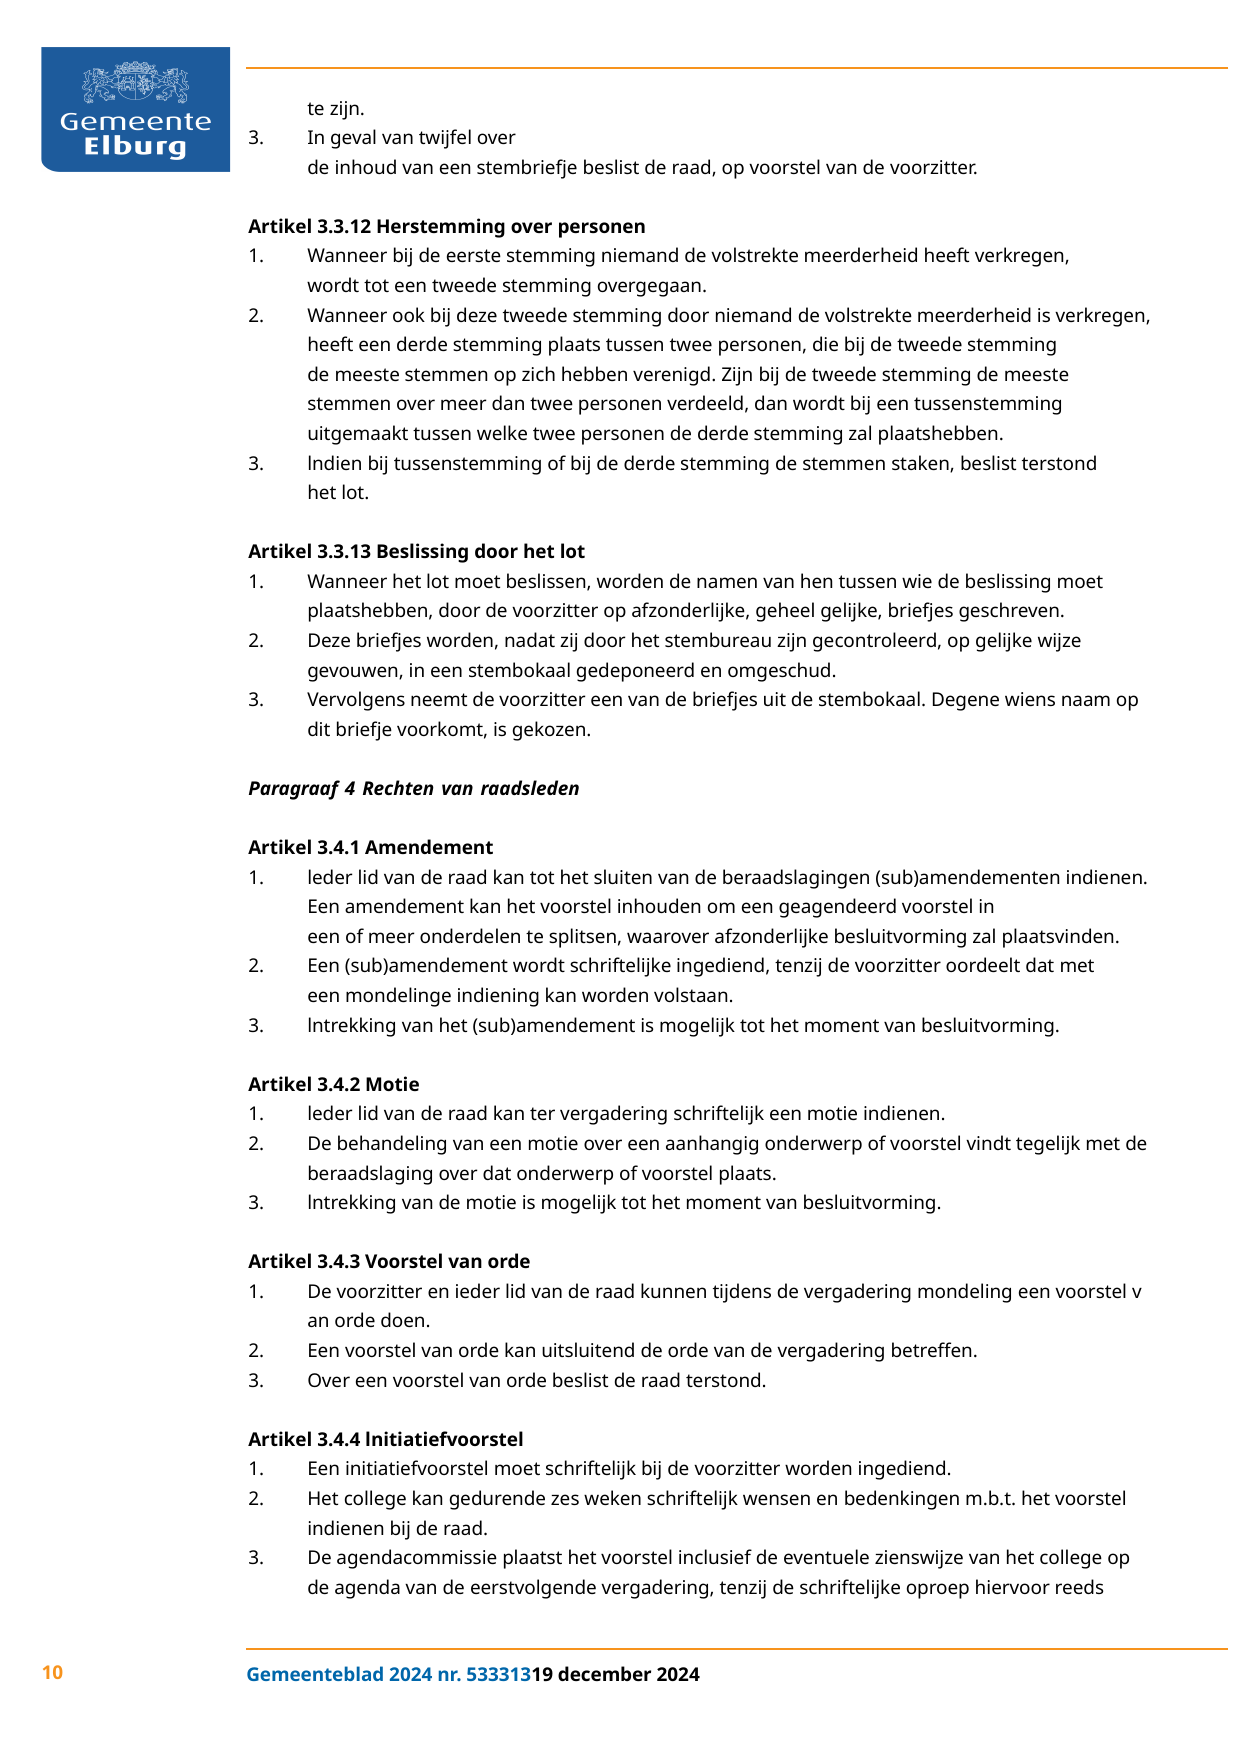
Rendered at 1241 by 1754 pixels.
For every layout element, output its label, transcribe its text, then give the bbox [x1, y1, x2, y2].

list lntrekking van het (sub)amendement is mogelijk tot het moment van besluitvorming. [248, 1012, 1152, 1038]
list Wanneer het lot moet beslissen, worden de namen van hen tussen wie de beslissing moet plaatshebben, door de voorzitter op afzonderlijke, geheel gelijke, briefjes geschreven. [248, 568, 1152, 623]
list Een initiatiefvoorstel moet schriftelijk bij de voorzitter worden ingediend. [248, 1456, 1152, 1481]
list leder lid van de raad kan ter vergadering schriftelijk een motie indienen. [248, 1101, 1152, 1126]
list lntrekking van de motie is mogelijk tot het moment van besluitvorming. [248, 1189, 1152, 1215]
text Artikel 3.3.12 Herstemming over personen [248, 213, 1152, 239]
list De agendacommissie plaatst het voorstel inclusief de eventuele zienswijze van het college op de agenda van de eerstvolgende vergadering, tenzij de schriftelijke oproep hiervoor reeds [248, 1544, 1152, 1600]
list Wanneer ook bij deze tweede stemming door niemand de volstrekte meerderheid is verkregen, heeft een derde stemming plaats tussen twee personen, die bij de tweede stemming de meeste stemmen op zich hebben verenigd. Zijn bij de tweede stemming de meeste stemmen over meer dan twee personen verdeeld, dan wordt bij een tussenstemming uitgemaakt tussen welke twee personen de derde stemming zal plaatshebben. [248, 302, 1152, 446]
list leder lid van de raad kan tot het sluiten van de beraadslagingen (sub)amendementen indienen. Een amendement kan het voorstel inhouden om een geagendeerd voorstel in een of meer onderdelen te splitsen, waarover afzonderlijke besluitvorming zal plaatsvinden. [248, 864, 1152, 949]
list Een voorstel van orde kan uitsluitend de orde van de vergadering betreffen. [248, 1337, 1152, 1363]
list Vervolgens neemt de voorzitter een van de briefjes uit de stembokaal. Degene wiens naam op dit briefje voorkomt, is gekozen. [248, 686, 1152, 742]
list Over een voorstel van orde beslist de raad terstond. [248, 1367, 1152, 1393]
text Paragraaf 4 Rechten van raadsleden [248, 775, 1152, 801]
picture [41, 47, 231, 172]
list De voorzitter en ieder lid van de raad kunnen tijdens de vergadering mondeling een voorstel van orde doen. [248, 1278, 1152, 1333]
text Artikel 3.3.13 Beslissing door het lot [248, 538, 1152, 564]
list Een (sub)amendement wordt schriftelijke ingediend, tenzij de voorzitter oordeelt dat met een mondelinge indiening kan worden volstaan. [248, 953, 1152, 1008]
list De behandeling van een motie over een aanhangig onderwerp of voorstel vindt tegelijk met de beraadslaging over dat onderwerp of voorstel plaats. [248, 1130, 1152, 1186]
text Artikel 3.4.2 Motie [248, 1071, 1152, 1097]
text Artikel 3.4.1 Amendement [248, 834, 1152, 860]
list te zijn. [248, 95, 1152, 121]
list Deze briefjes worden, nadat zij door het stembureau zijn gecontroleerd, op gelijke wijze gevouwen, in een stembokaal gedeponeerd en omgeschud. [248, 627, 1152, 683]
list Wanneer bij de eerste stemming niemand de volstrekte meerderheid heeft verkregen, wordt tot een tweede stemming overgegaan. [248, 243, 1152, 298]
text Artikel 3.4.3 Voorstel van orde [248, 1248, 1152, 1274]
list Het college kan gedurende zes weken schriftelijk wensen en bedenkingen m.b.t. het voorstel indienen bij de raad. [248, 1485, 1152, 1541]
text Artikel 3.4.4 lnitiatiefvoorstel [248, 1426, 1152, 1452]
list In geval van twijfel over de inhoud van een stembriefje beslist de raad, op voorstel van de voorzitter. [248, 124, 1152, 180]
list lndien bij tussenstemming of bij de derde stemming de stemmen staken, beslist terstond het lot. [248, 450, 1152, 505]
